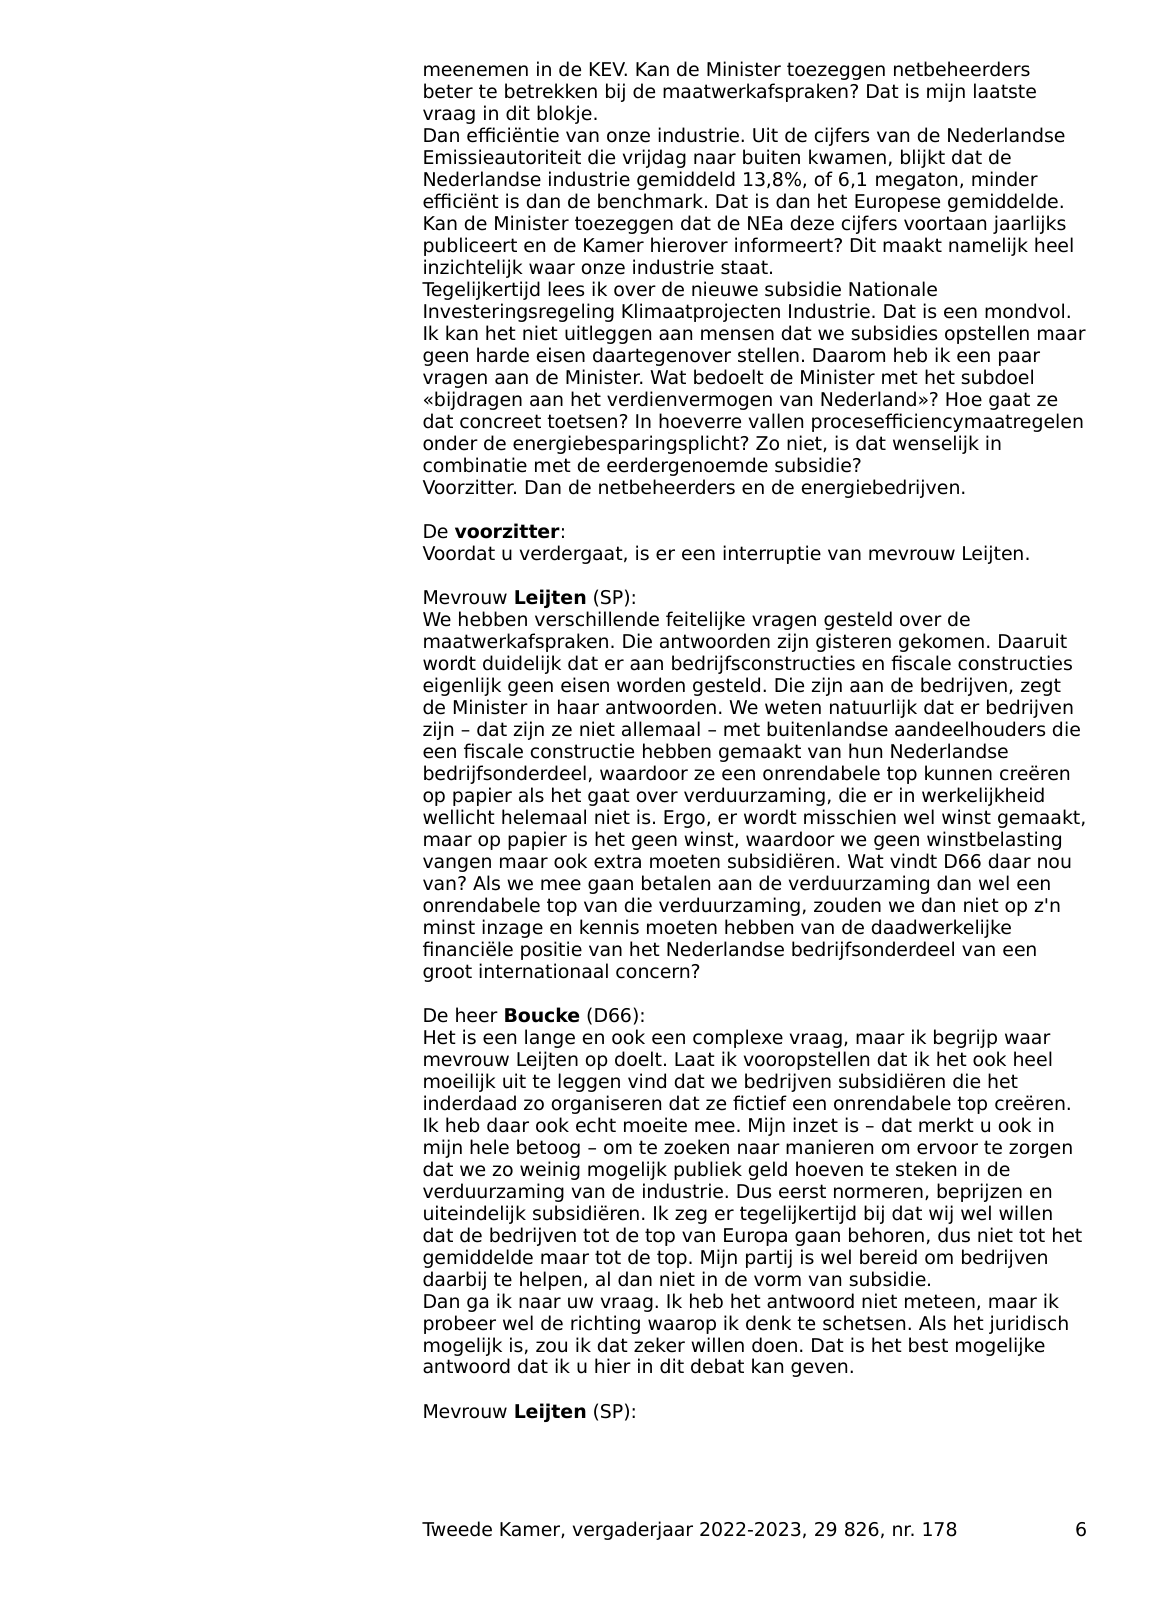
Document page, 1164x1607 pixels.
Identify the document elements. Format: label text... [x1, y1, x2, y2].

text Dan efficiëntie van onze industrie. Uit de cijfers van de Nederlandse Emissieautoriteit die vrijdag naar buiten kwamen, blijkt dat de Nederlandse industrie gemiddeld 13,8%, of 6,1 megaton, minder efficiënt is dan de benchmark. Dat is dan het Europese gemiddelde. Kan de Minister toezeggen dat de NEa deze cijfers voortaan jaarlijks publiceert en de Kamer hierover informeert? Dit maakt namelijk heel inzichtelijk waar onze industrie staat. [422, 125, 1087, 279]
text Voorzitter. Dan de netbeheerders en de energiebedrijven. [422, 477, 1087, 499]
text Tegelijkertijd lees ik over de nieuwe subsidie Nationale Investeringsregeling Klimaatprojecten Industrie. Dat is een mondvol. Ik kan het niet uitleggen aan mensen dat we subsidies opstellen maar geen harde eisen daartegenover stellen. Daarom heb ik een paar vragen aan de Minister. Wat bedoelt de Minister met het subdoel «bijdragen aan het verdienvermogen van Nederland»? Hoe gaat ze dat concreet toetsen? In hoeverre vallen procesefficiencymaatregelen onder de energiebesparingsplicht? Zo niet, is dat wenselijk in combinatie met de eerdergenoemde subsidie? [422, 279, 1087, 477]
text Mevrouw Leijten (SP): [422, 587, 1087, 609]
text De voorzitter: [422, 521, 1087, 543]
text Voordat u verdergaat, is er een interruptie van mevrouw Leijten. [422, 543, 1087, 565]
text Dan ga ik naar uw vraag. Ik heb het antwoord niet meteen, maar ik probeer wel de richting waarop ik denk te schetsen. Als het juridisch mogelijk is, zou ik dat zeker willen doen. Dat is het best mogelijke antwoord dat ik u hier in dit debat kan geven. [422, 1291, 1087, 1378]
text Mevrouw Leijten (SP): [422, 1401, 1087, 1423]
text De heer Boucke (D66): [422, 1005, 1087, 1027]
text Het is een lange en ook een complexe vraag, maar ik begrijp waar mevrouw Leijten op doelt. Laat ik vooropstellen dat ik het ook heel moeilijk uit te leggen vind dat we bedrijven subsidiëren die het inderdaad zo organiseren dat ze fictief een onrendabele top creëren. Ik heb daar ook echt moeite mee. Mijn inzet is – dat merkt u ook in mijn hele betoog – om te zoeken naar manieren om ervoor te zorgen dat we zo weinig mogelijk publiek geld hoeven te steken in de verduurzaming van de industrie. Dus eerst normeren, beprijzen en uiteindelijk subsidiëren. Ik zeg er tegelijkertijd bij dat wij wel willen dat de bedrijven tot de top van Europa gaan behoren, dus niet tot het gemiddelde maar tot de top. Mijn partij is wel bereid om bedrijven daarbij te helpen, al dan niet in de vorm van subsidie. [422, 1027, 1087, 1291]
text We hebben verschillende feitelijke vragen gesteld over de maatwerkafspraken. Die antwoorden zijn gisteren gekomen. Daaruit wordt duidelijk dat er aan bedrijfsconstructies en fiscale constructies eigenlijk geen eisen worden gesteld. Die zijn aan de bedrijven, zegt de Minister in haar antwoorden. We weten natuurlijk dat er bedrijven zijn – dat zijn ze niet allemaal – met buitenlandse aandeelhouders die een fiscale constructie hebben gemaakt van hun Nederlandse bedrijfsonderdeel, waardoor ze een onrendabele top kunnen creëren op papier als het gaat over verduurzaming, die er in werkelijkheid wellicht helemaal niet is. Ergo, er wordt misschien wel winst gemaakt, maar op papier is het geen winst, waardoor we geen winstbelasting vangen maar ook extra moeten subsidiëren. Wat vindt D66 daar nou van? Als we mee gaan betalen aan de verduurzaming dan wel een onrendabele top van die verduurzaming, zouden we dan niet op z'n minst inzage en kennis moeten hebben van de daadwerkelijke financiële positie van het Nederlandse bedrijfsonderdeel van een groot internationaal concern? [422, 609, 1087, 983]
text meenemen in de KEV. Kan de Minister toezeggen netbeheerders beter te betrekken bij de maatwerkafspraken? Dat is mijn laatste vraag in dit blokje. [422, 59, 1087, 125]
